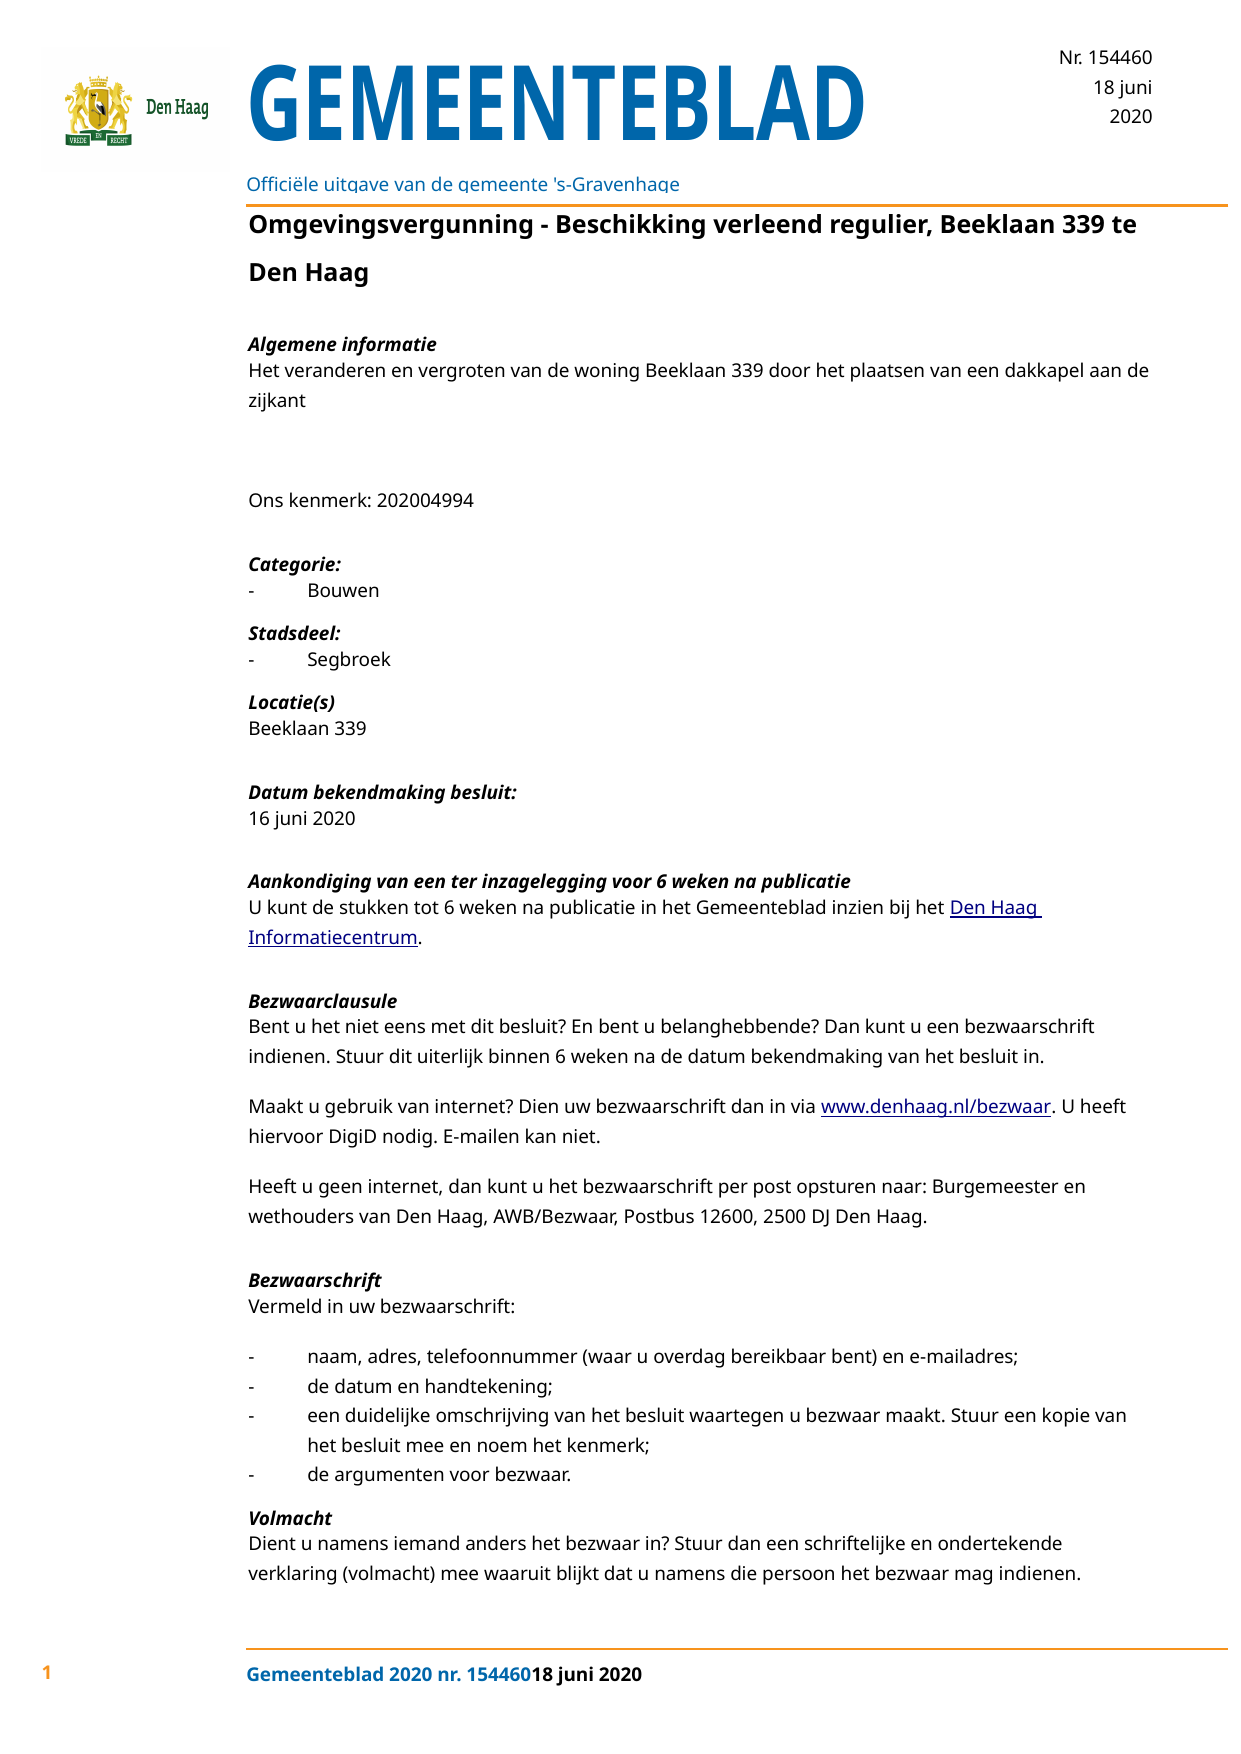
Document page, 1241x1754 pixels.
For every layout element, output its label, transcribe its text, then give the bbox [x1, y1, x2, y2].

text Categorie: [248, 552, 1152, 577]
text Omgevingsvergunning - Beschikking verleend regulier, Beeklaan 339 te Den Haag [248, 207, 1152, 288]
text Volmacht [248, 1505, 1152, 1531]
text 16 juni 2020 [248, 805, 1152, 830]
list de datum en handtekening; [248, 1373, 1152, 1399]
text Bezwaarschrift [248, 1267, 1152, 1293]
text Aankondiging van een ter inzagelegging voor 6 weken na publicatie [248, 869, 1152, 894]
text Stadsdeel: [248, 620, 1152, 646]
list Segbroek [248, 646, 1152, 672]
text Dient u namens iemand anders het bezwaar in? Stuur dan een schriftelijke en ondertekende verklaring (volmacht) mee waaruit blijkt dat u namens die persoon het bezwaar mag indienen. [248, 1531, 1152, 1586]
text Locatie(s) [248, 689, 1152, 715]
text Het veranderen en vergroten van de woning Beeklaan 339 door het plaatsen van een dakkapel aan de zijkant [248, 357, 1152, 412]
picture [41, 47, 231, 172]
list naam, adres, telefoonnummer (waar u overdag bereikbaar bent) en e-mailadres; [248, 1343, 1152, 1369]
list Bouwen [248, 577, 1152, 603]
list een duidelijke omschrijving van het besluit waartegen u bezwaar maakt. Stuur een kopie van het besluit mee en noem het kenmerk; [248, 1402, 1152, 1458]
text Bezwaarclausule [248, 988, 1152, 1014]
text U kunt de stukken tot 6 weken na publicatie in het Gemeenteblad inzien bij het Den Haag Informatiecentrum. [248, 894, 1152, 950]
list de argumenten voor bezwaar. [248, 1462, 1152, 1487]
text Datum bekendmaking besluit: [248, 779, 1152, 805]
text Algemene informatie [248, 331, 1152, 357]
text Vermeld in uw bezwaarschrift: [248, 1293, 1152, 1319]
text Ons kenmerk: 202004994 [248, 488, 1152, 513]
text Bent u het niet eens met dit besluit? En bent u belanghebbende? Dan kunt u een bezwaarschrift indienen. Stuur dit uiterlijk binnen 6 weken na de datum bekendmaking van het besluit in. [248, 1014, 1152, 1069]
text Heeft u geen internet, dan kunt u het bezwaarschrift per post opsturen naar: Burgemeester en wethouders van Den Haag, AWB/Bezwaar, Postbus 12600, 2500 DJ Den Haag. [248, 1174, 1152, 1229]
text Maakt u gebruik van internet? Dien uw bezwaarschrift dan in via www.denhaag.nl/bezwaar. U heeft hiervoor DigiD nodig. E-mailen kan niet. [248, 1094, 1152, 1149]
text Beeklaan 339 [248, 715, 1152, 741]
